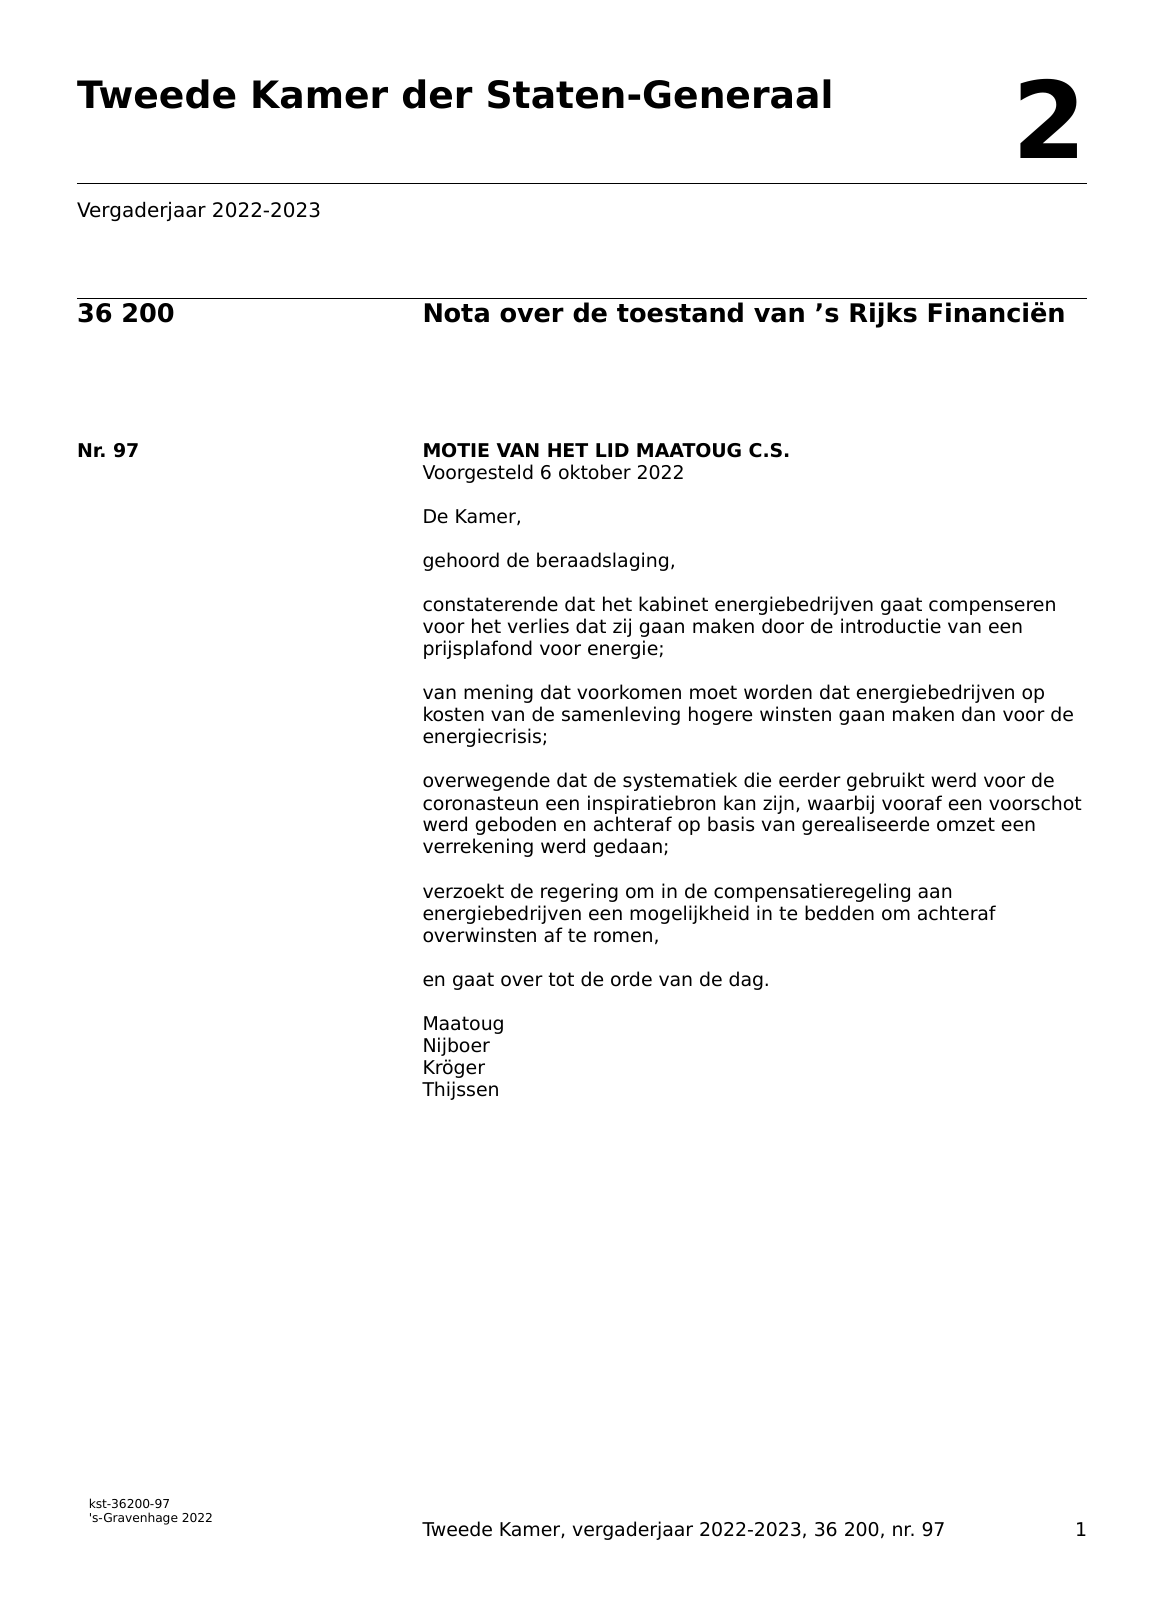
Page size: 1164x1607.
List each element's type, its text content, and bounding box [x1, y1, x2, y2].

text van mening dat voorkomen moet worden dat energiebedrijven op kosten van de samenleving hogere winsten gaan maken dan voor de energiecrisis; [422, 682, 1087, 748]
table_cell Vergaderjaar 2022-2023 [77, 184, 1087, 298]
subtitle 36 200 Nota over de toestand van ’s Rijks Financiën [77, 299, 1087, 329]
table_header Tweede Kamer der Staten-Generaal [77, 59, 886, 183]
text Maatoug [422, 1013, 1087, 1035]
table_header 2 [886, 59, 1087, 183]
text constaterende dat het kabinet energiebedrijven gaat compenseren voor het verlies dat zij gaan maken door de introductie van een prijsplafond voor energie; [422, 594, 1087, 660]
text gehoord de beraadslaging, [422, 550, 1087, 572]
text overwegende dat de systematiek die eerder gebruikt werd voor de coronasteun een inspiratiebron kan zijn, waarbij vooraf een voorschot werd geboden en achteraf op basis van gerealiseerde omzet een verrekening werd gedaan; [422, 770, 1087, 858]
text kst-36200-97 [88, 1497, 323, 1511]
text Thijssen [422, 1079, 1087, 1101]
text Kröger [422, 1057, 1087, 1079]
text en gaat over tot de orde van de dag. [422, 969, 1087, 991]
text 's-Gravenhage 2022 [88, 1511, 323, 1525]
text Voorgesteld 6 oktober 2022 [422, 462, 1087, 484]
text Nijboer [422, 1035, 1087, 1057]
text verzoekt de regering om in de compensatieregeling aan energiebedrijven een mogelijkheid in te bedden om achteraf overwinsten af te romen, [422, 881, 1087, 946]
text De Kamer, [422, 506, 1087, 528]
subtitle Nr. 97 MOTIE VAN HET LID MAATOUG C.S. [77, 440, 1087, 462]
